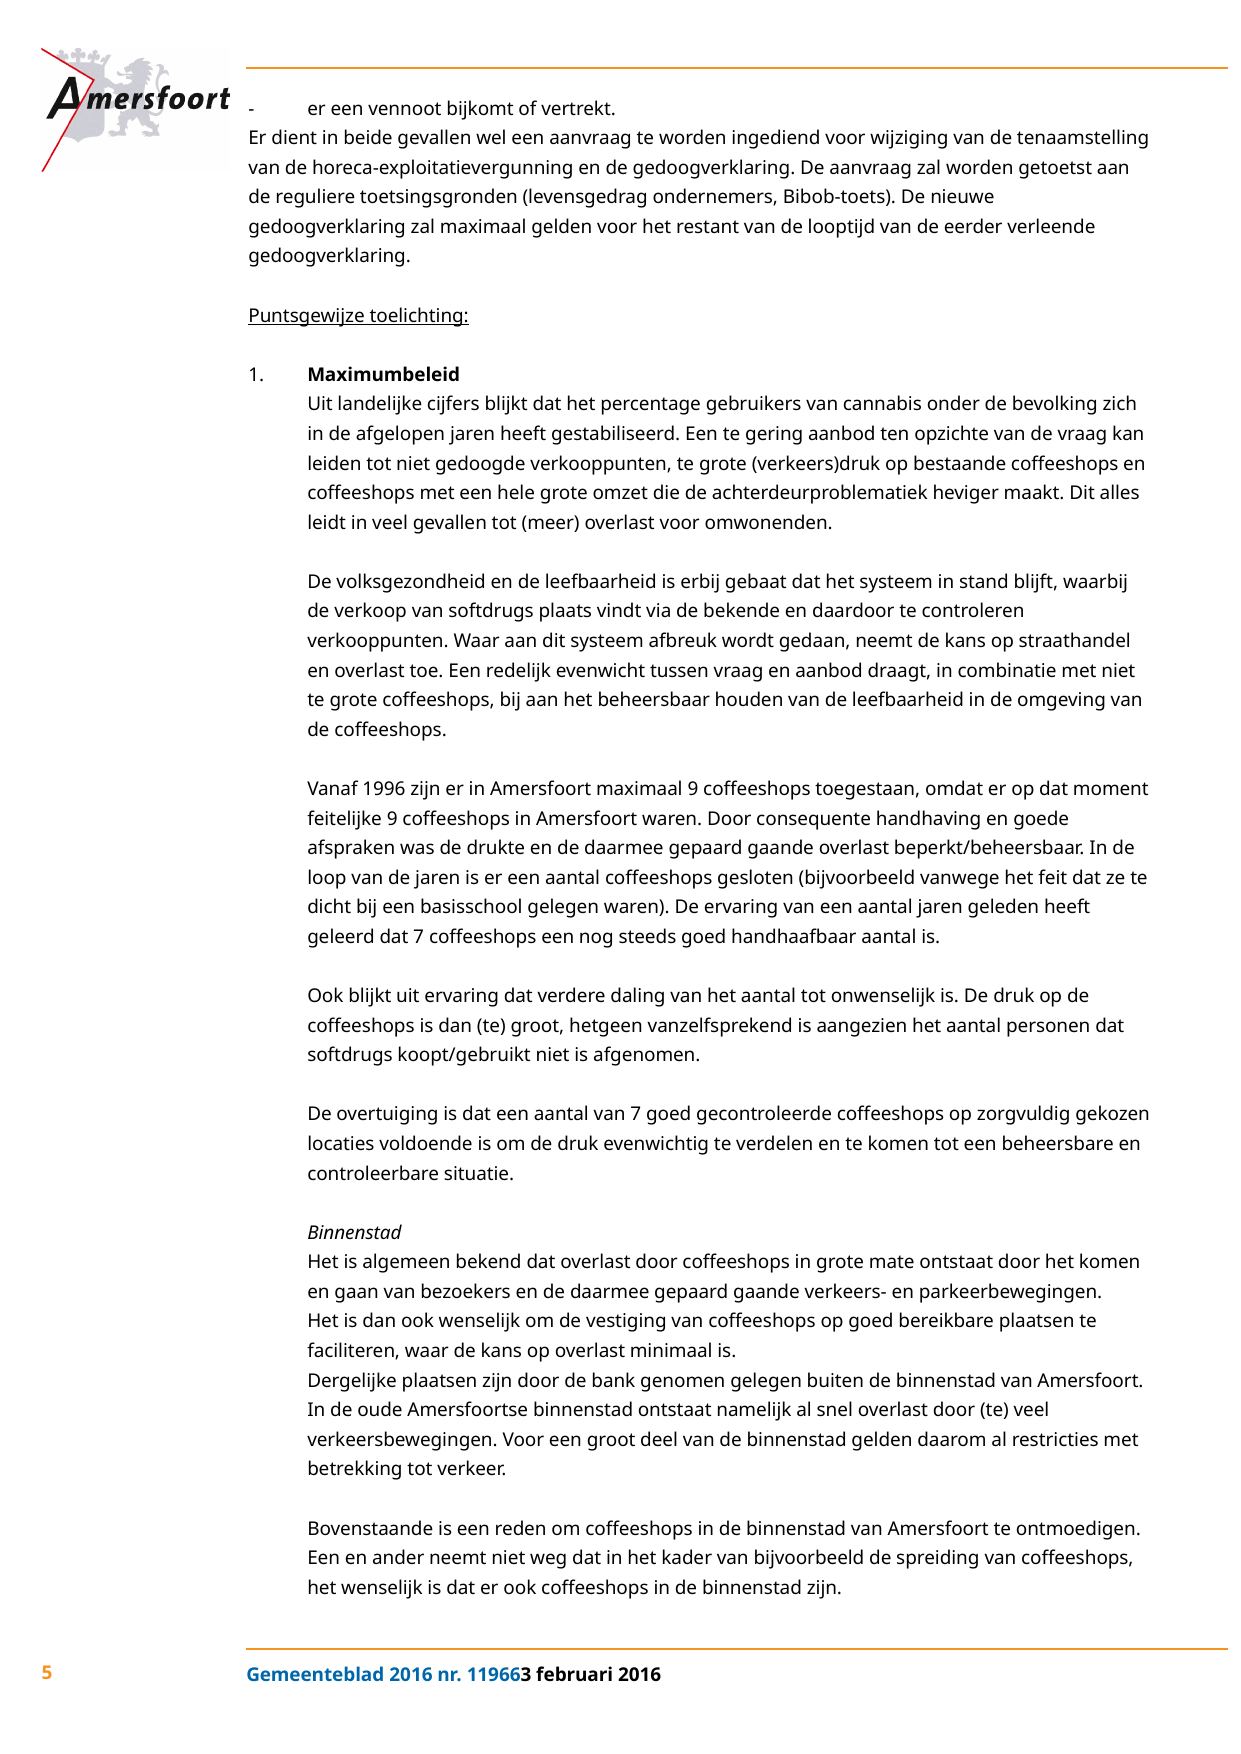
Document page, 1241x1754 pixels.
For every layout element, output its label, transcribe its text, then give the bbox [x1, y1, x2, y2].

list De overtuiging is dat een aantal van 7 goed gecontroleerde coffeeshops op zorgvuldig gekozen locaties voldoende is om de druk evenwichtig te verdelen en te komen tot een beheersbare en controleerbare situatie. [248, 1101, 1152, 1186]
text Puntsgewijze toelichting: [248, 302, 1152, 328]
list Het is algemeen bekend dat overlast door coffeeshops in grote mate ontstaat door het komen en gaan van bezoekers en de daarmee gepaard gaande verkeers- en parkeerbewegingen. [248, 1248, 1152, 1304]
list Bovenstaande is een reden om coffeeshops in de binnenstad van Amersfoort te ontmoedigen. Een en ander neemt niet weg dat in het kader van bijvoorbeeld de spreiding van coffeeshops, het wenselijk is dat er ook coffeeshops in de binnenstad zijn. [248, 1515, 1152, 1600]
list Vanaf 1996 zijn er in Amersfoort maximaal 9 coffeeshops toegestaan, omdat er op dat moment feitelijke 9 coffeeshops in Amersfoort waren. Door consequente handhaving en goede afspraken was de drukte en de daarmee gepaard gaande overlast beperkt/beheersbaar. In de loop van de jaren is er een aantal coffeeshops gesloten (bijvoorbeeld vanwege het feit dat ze te dicht bij een basisschool gelegen waren). De ervaring van een aantal jaren geleden heeft geleerd dat 7 coffeeshops een nog steeds goed handhaafbaar aantal is. [248, 775, 1152, 949]
picture [41, 47, 231, 172]
list Dergelijke plaatsen zijn door de bank genomen gelegen buiten de binnenstad van Amersfoort. In de oude Amersfoortse binnenstad ontstaat namelijk al snel overlast door (te) veel verkeersbewegingen. Voor een groot deel van de binnenstad gelden daarom al restricties met betrekking tot verkeer. [248, 1367, 1152, 1481]
list Uit landelijke cijfers blijkt dat het percentage gebruikers van cannabis onder de bevolking zich in de afgelopen jaren heeft gestabiliseerd. Een te gering aanbod ten opzichte van de vraag kan leiden tot niet gedoogde verkooppunten, te grote (verkeers)druk op bestaande coffeeshops en coffeeshops met een hele grote omzet die de achterdeurproblematiek heviger maakt. Dit alles leidt in veel gevallen tot (meer) overlast voor omwonenden. [248, 391, 1152, 535]
list er een vennoot bijkomt of vertrekt. [248, 95, 1152, 121]
list Maximumbeleid [248, 361, 1152, 387]
text Er dient in beide gevallen wel een aanvraag te worden ingediend voor wijziging van de tenaamstelling van de horeca-exploitatievergunning en de gedoogverklaring. De aanvraag zal worden getoetst aan de reguliere toetsingsgronden (levensgedrag ondernemers, Bibob-toets). De nieuwe gedoogverklaring zal maximaal gelden voor het restant van de looptijd van de eerder verleende gedoogverklaring. [248, 124, 1152, 268]
list Binnenstad [248, 1219, 1152, 1245]
list De volksgezondheid en de leefbaarheid is erbij gebaat dat het systeem in stand blijft, waarbij de verkoop van softdrugs plaats vindt via de bekende en daardoor te controleren verkooppunten. Waar aan dit systeem afbreuk wordt gedaan, neemt de kans op straathandel en overlast toe. Een redelijk evenwicht tussen vraag en aanbod draagt, in combinatie met niet te grote coffeeshops, bij aan het beheersbaar houden van de leefbaarheid in de omgeving van de coffeeshops. [248, 568, 1152, 742]
list Het is dan ook wenselijk om de vestiging van coffeeshops op goed bereikbare plaatsen te faciliteren, waar de kans op overlast minimaal is. [248, 1308, 1152, 1363]
list Ook blijkt uit ervaring dat verdere daling van het aantal tot onwenselijk is. De druk op de coffeeshops is dan (te) groot, hetgeen vanzelfsprekend is aangezien het aantal personen dat softdrugs koopt/gebruikt niet is afgenomen. [248, 982, 1152, 1067]
